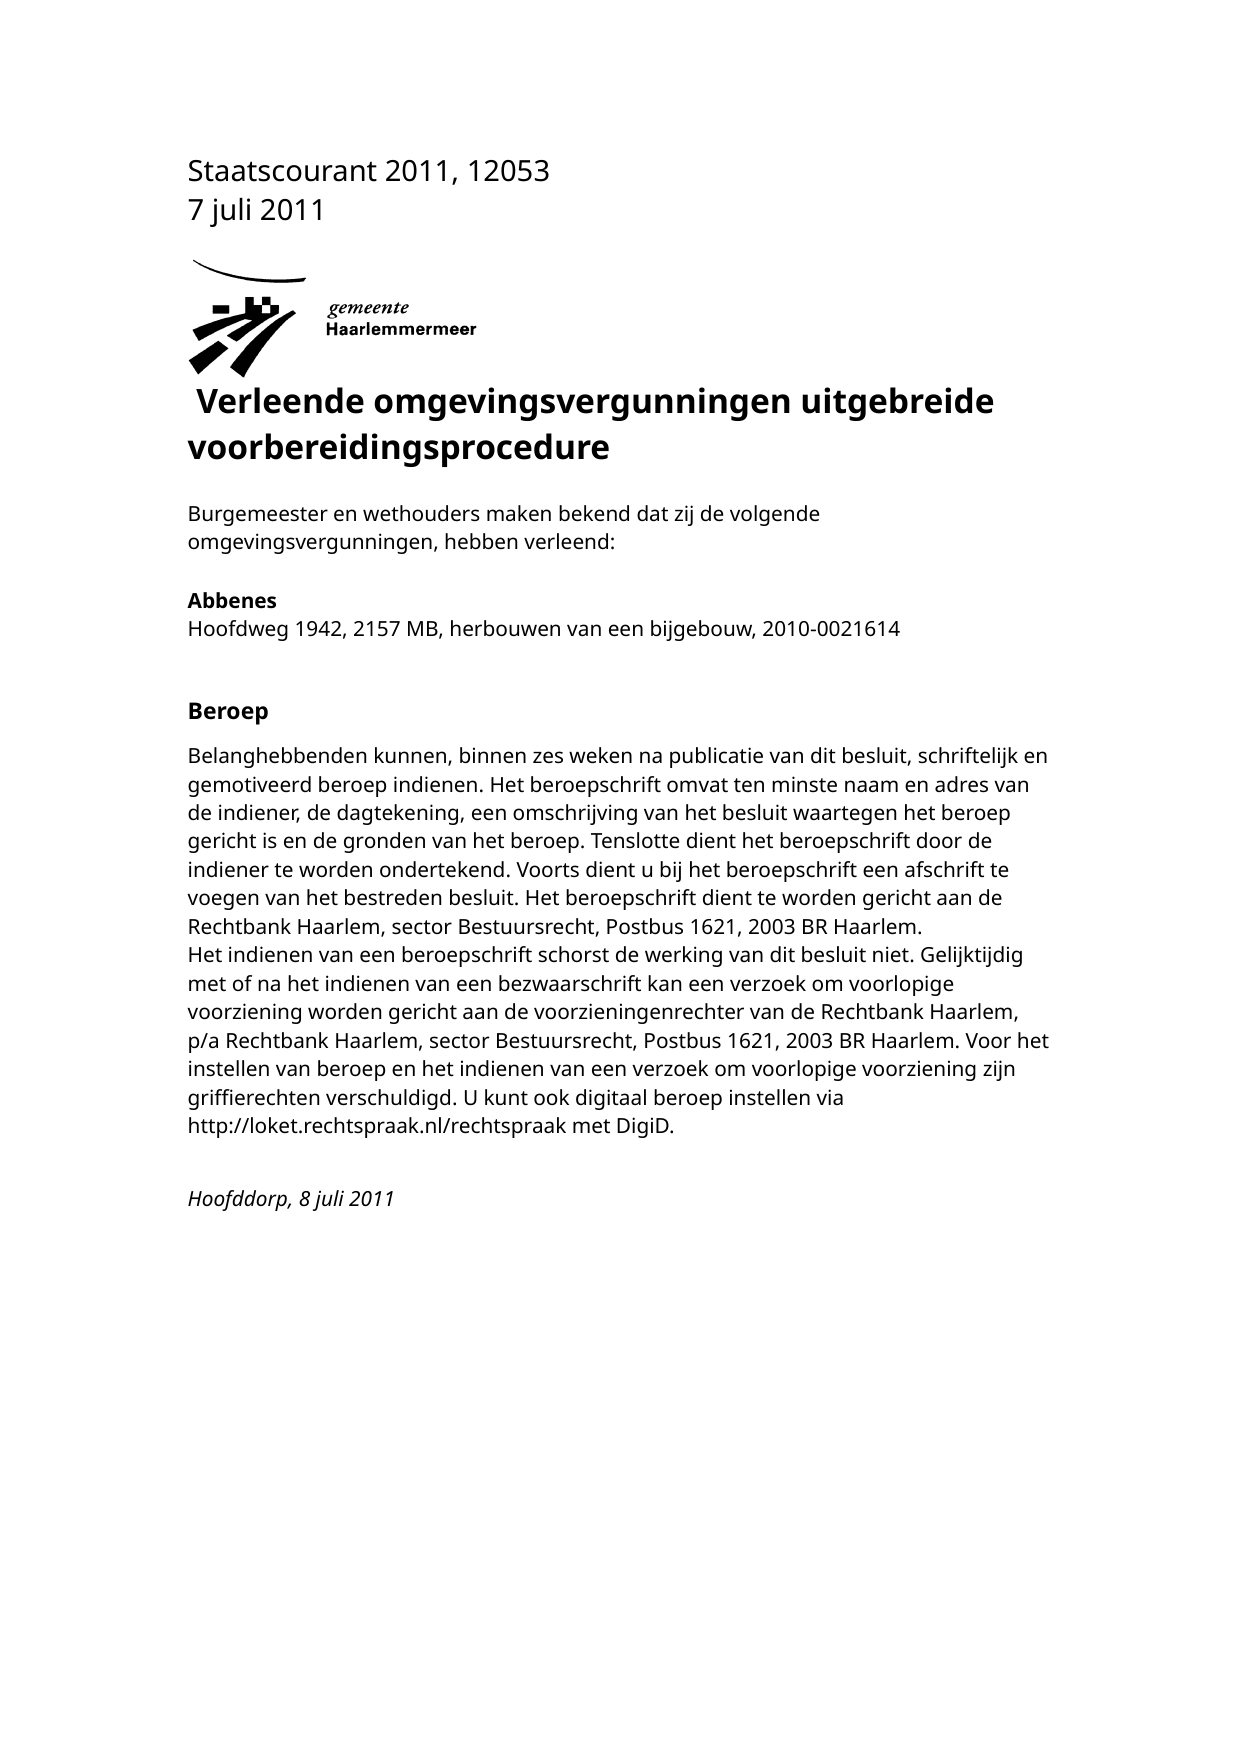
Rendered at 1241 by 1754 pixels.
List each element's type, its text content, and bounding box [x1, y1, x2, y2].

text Hoofddorp, 8 juli 2011 [187, 1184, 1053, 1213]
text Het indienen van een beroepschrift schorst de werking van dit besluit niet. Gelijktijdig met of na het indienen van een bezwaarschrift kan een verzoek om voorlopige voorziening worden gericht aan de voorzieningenrechter van de Rechtbank Haarlem, p/a Rechtbank Haarlem, sector Bestuursrecht, Postbus 1621, 2003 BR Haarlem. Voor het instellen van beroep en het indienen van een verzoek om voorlopige voorziening zijn griffierechten verschuldigd. U kunt ook digitaal beroep instellen via http://loket.rechtspraak.nl/rechtspraak met DigiD. [187, 940, 1053, 1139]
text Staatscourant 2011, 12053 [187, 150, 1053, 190]
picture [187, 258, 477, 378]
subtitle Beroep [187, 695, 1053, 726]
text Belanghebbenden kunnen, binnen zes weken na publicatie van dit besluit, schriftelijk en gemotiveerd beroep indienen. Het beroepschrift omvat ten minste naam en adres van de indiener, de dagtekening, een omschrijving van het besluit waartegen het beroep gericht is en de gronden van het beroep. Tenslotte dient het beroepschrift door de indiener te worden ondertekend. Voorts dient u bij het beroepschrift een afschrift te voegen van het bestreden besluit. Het beroepschrift dient te worden gericht aan de Rechtbank Haarlem, sector Bestuursrecht, Postbus 1621, 2003 BR Haarlem. [187, 741, 1053, 940]
text Burgemeester en wethouders maken bekend dat zij de volgende omgevingsvergunningen, hebben verleend: [187, 499, 1053, 556]
text Hoofdweg 1942, 2157 MB, herbouwen van een bijgebouw, 2010-0021614 [187, 614, 1053, 643]
text 7 juli 2011 [187, 190, 1053, 229]
text Abbenes [187, 586, 1053, 614]
subtitle Verleende omgevingsvergunningen uitgebreide voorbereidingsprocedure [187, 271, 1053, 469]
